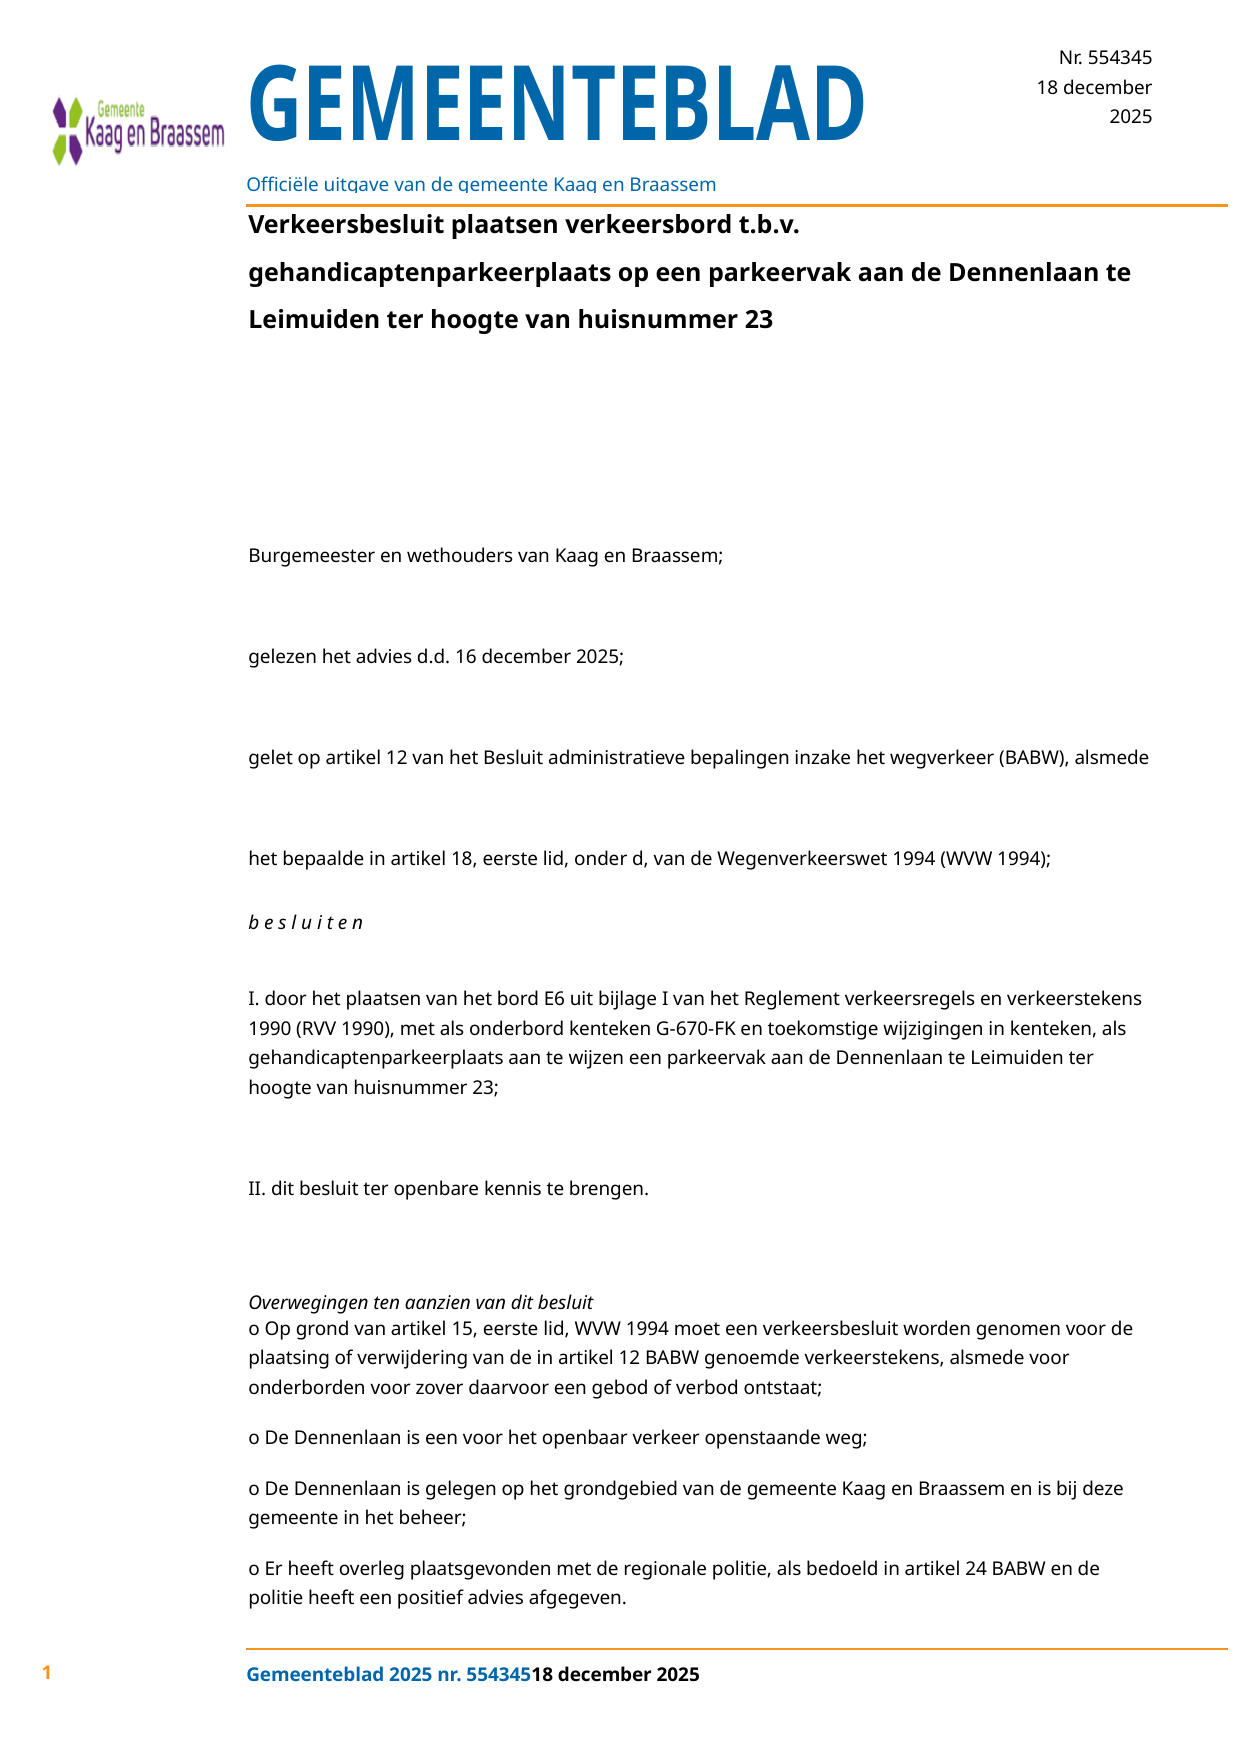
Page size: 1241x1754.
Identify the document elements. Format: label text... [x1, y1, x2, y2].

text o Er heeft overleg plaatsgevonden met de regionale politie, als bedoeld in artikel 24 BABW en de politie heeft een positief advies afgegeven. [248, 1555, 1152, 1610]
text I. door het plaatsen van het bord E6 uit bijlage I van het Reglement verkeersregels en verkeerstekens 1990 (RVV 1990), met als onderbord kenteken G-670-FK en toekomstige wijzigingen in kenteken, als gehandicaptenparkeerplaats aan te wijzen een parkeervak aan de Dennenlaan te Leimuiden ter hoogte van huisnummer 23; [248, 985, 1152, 1099]
text o De Dennenlaan is gelegen op het grondgebied van de gemeente Kaag en Braassem en is bij deze gemeente in het beheer; [248, 1475, 1152, 1530]
text Verkeersbesluit plaatsen verkeersbord t.b.v. gehandicaptenparkeerplaats op een parkeervak aan de Dennenlaan te Leimuiden ter hoogte van huisnummer 23 [248, 207, 1152, 336]
text o Op grond van artikel 15, eerste lid, WVW 1994 moet een verkeersbesluit worden genomen voor de plaatsing of verwijdering van de in artikel 12 BABW genoemde verkeerstekens, alsmede voor onderborden voor zover daarvoor een gebod of verbod ontstaat; [248, 1315, 1152, 1400]
picture [41, 47, 231, 172]
text gelezen het advies d.d. 16 december 2025; [248, 643, 1152, 669]
text Burgemeester en wethouders van Kaag en Braassem; [248, 542, 1152, 568]
text gelet op artikel 12 van het Besluit administratieve bepalingen inzake het wegverkeer (BABW), alsmede [248, 744, 1152, 770]
text het bepaalde in artikel 18, eerste lid, onder d, van de Wegenverkeerswet 1994 (WVW 1994); [248, 845, 1152, 871]
text Overwegingen ten aanzien van dit besluit [248, 1289, 1152, 1315]
text b e s l u i t e n [248, 909, 1152, 935]
text o De Dennenlaan is een voor het openbaar verkeer openstaande weg; [248, 1424, 1152, 1450]
text II. dit besluit ter openbare kennis te brengen. [248, 1175, 1152, 1200]
